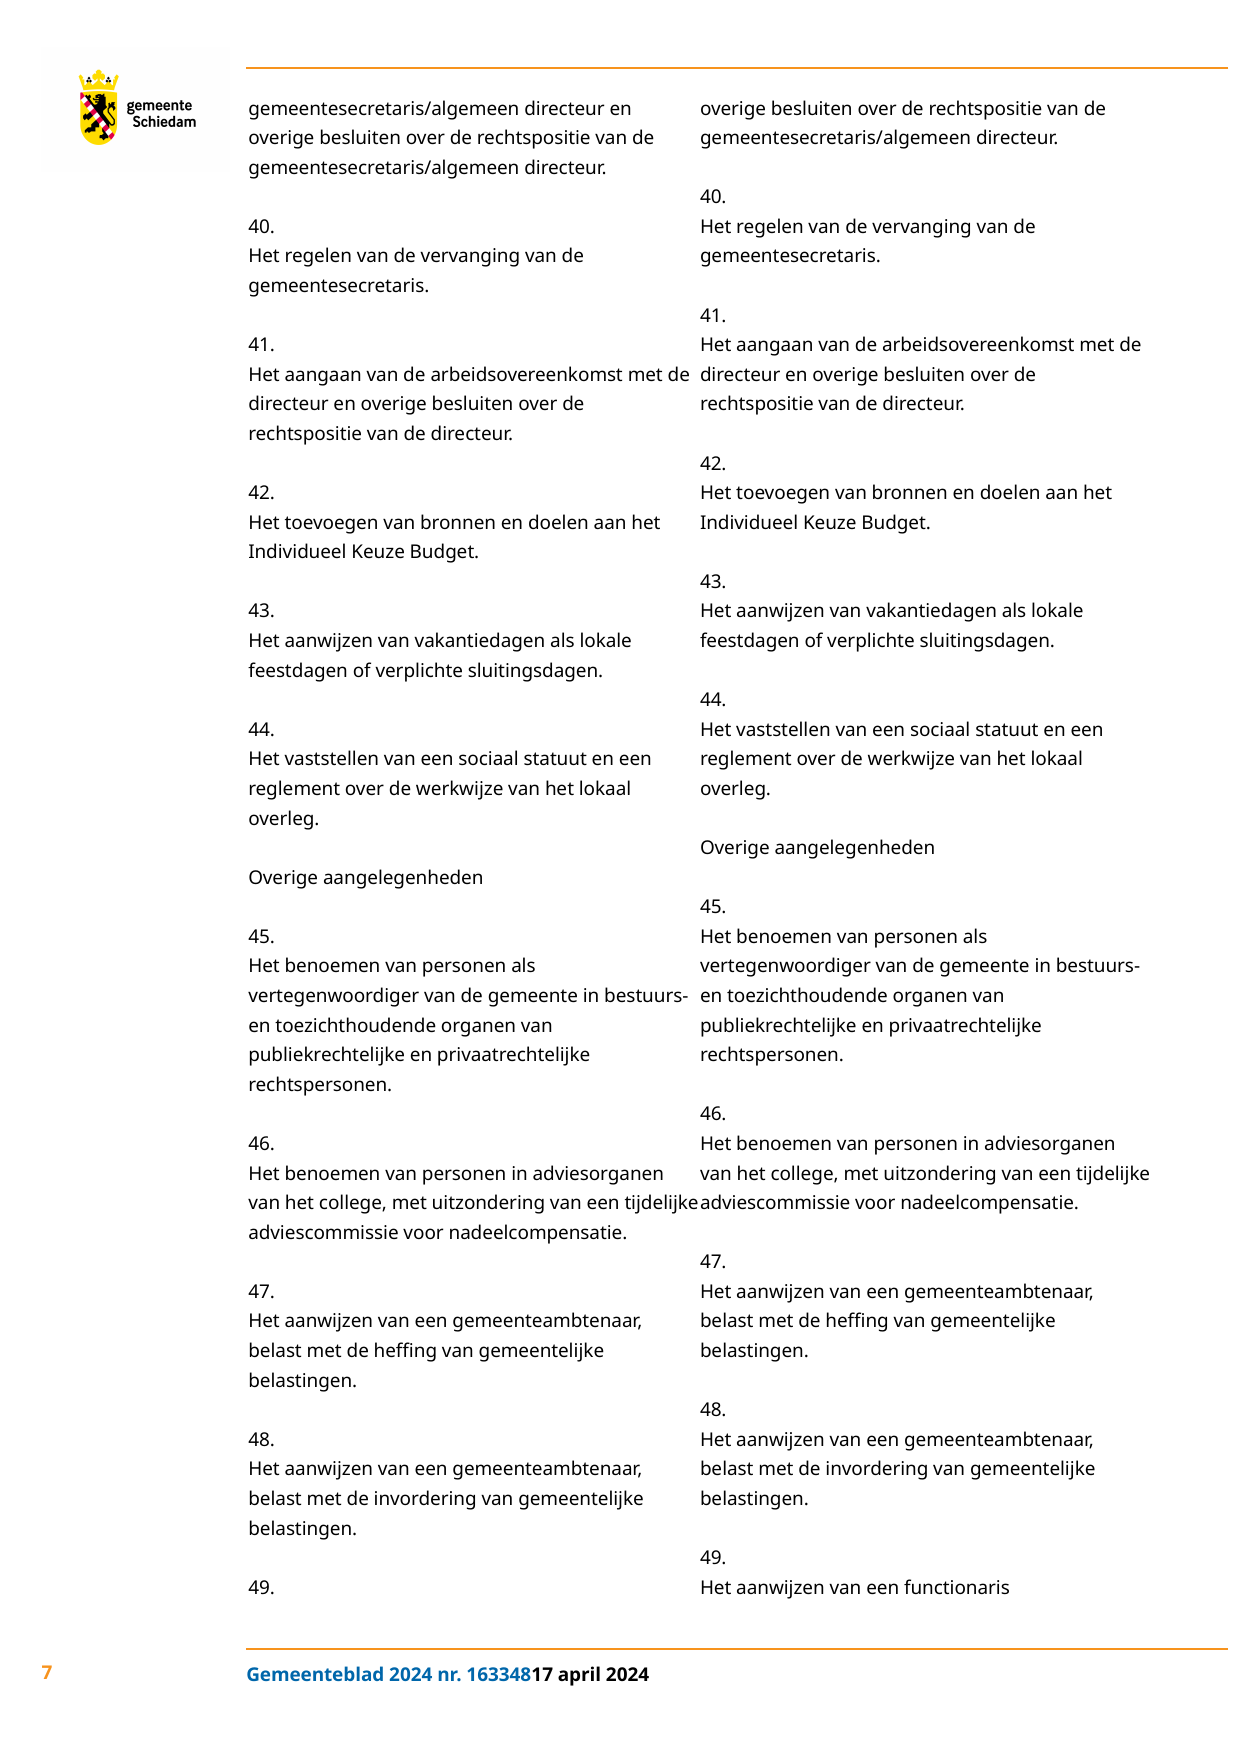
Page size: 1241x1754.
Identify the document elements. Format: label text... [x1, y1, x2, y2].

picture [41, 47, 231, 172]
table_cell gemeentesecretaris/algemeen directeur en overige besluiten over de rechtspositie van de gemeentesecretaris/algemeen directeur. 40. Het regelen van de vervanging van de gemeentesecretaris. 41. Het aangaan van de arbeidsovereenkomst met de directeur en overige besluiten over de rechtspositie van de directeur. 42. Het toevoegen van bronnen en doelen aan het Individueel Keuze Budget. 43. Het aanwijzen van vakantiedagen als lokale feestdagen of verplichte sluitingsdagen. 44. Het vaststellen van een sociaal statuut en een reglement over de werkwijze van het lokaal overleg. Overige aangelegenheden 45. Het benoemen van personen als vertegenwoordiger van de gemeente in bestuurs- en toezichthoudende organen van publiekrechtelijke en privaatrechtelijke rechtspersonen. 46. Het benoemen van personen in adviesorganen van het college, met uitzondering van een tijdelijke adviescommissie voor nadeelcompensatie. 47. Het aanwijzen van een gemeenteambtenaar, belast met de heffing van gemeentelijke belastingen. 48. Het aanwijzen van een gemeenteambtenaar, belast met de invordering van gemeentelijke belastingen. 49. [248, 95, 700, 1600]
table_cell overige besluiten over de rechtspositie van de gemeentesecretaris/algemeen directeur. 40. Het regelen van de vervanging van de gemeentesecretaris. 41. Het aangaan van de arbeidsovereenkomst met de directeur en overige besluiten over de rechtspositie van de directeur. 42. Het toevoegen van bronnen en doelen aan het Individueel Keuze Budget. 43. Het aanwijzen van vakantiedagen als lokale feestdagen of verplichte sluitingsdagen. 44. Het vaststellen van een sociaal statuut en een reglement over de werkwijze van het lokaal overleg. Overige aangelegenheden 45. Het benoemen van personen als vertegenwoordiger van de gemeente in bestuurs- en toezichthoudende organen van publiekrechtelijke en privaatrechtelijke rechtspersonen. 46. Het benoemen van personen in adviesorganen van het college, met uitzondering van een tijdelijke adviescommissie voor nadeelcompensatie. 47. Het aanwijzen van een gemeenteambtenaar, belast met de heffing van gemeentelijke belastingen. 48. Het aanwijzen van een gemeenteambtenaar, belast met de invordering van gemeentelijke belastingen. 49. Het aanwijzen van een functionaris [700, 95, 1152, 1600]
